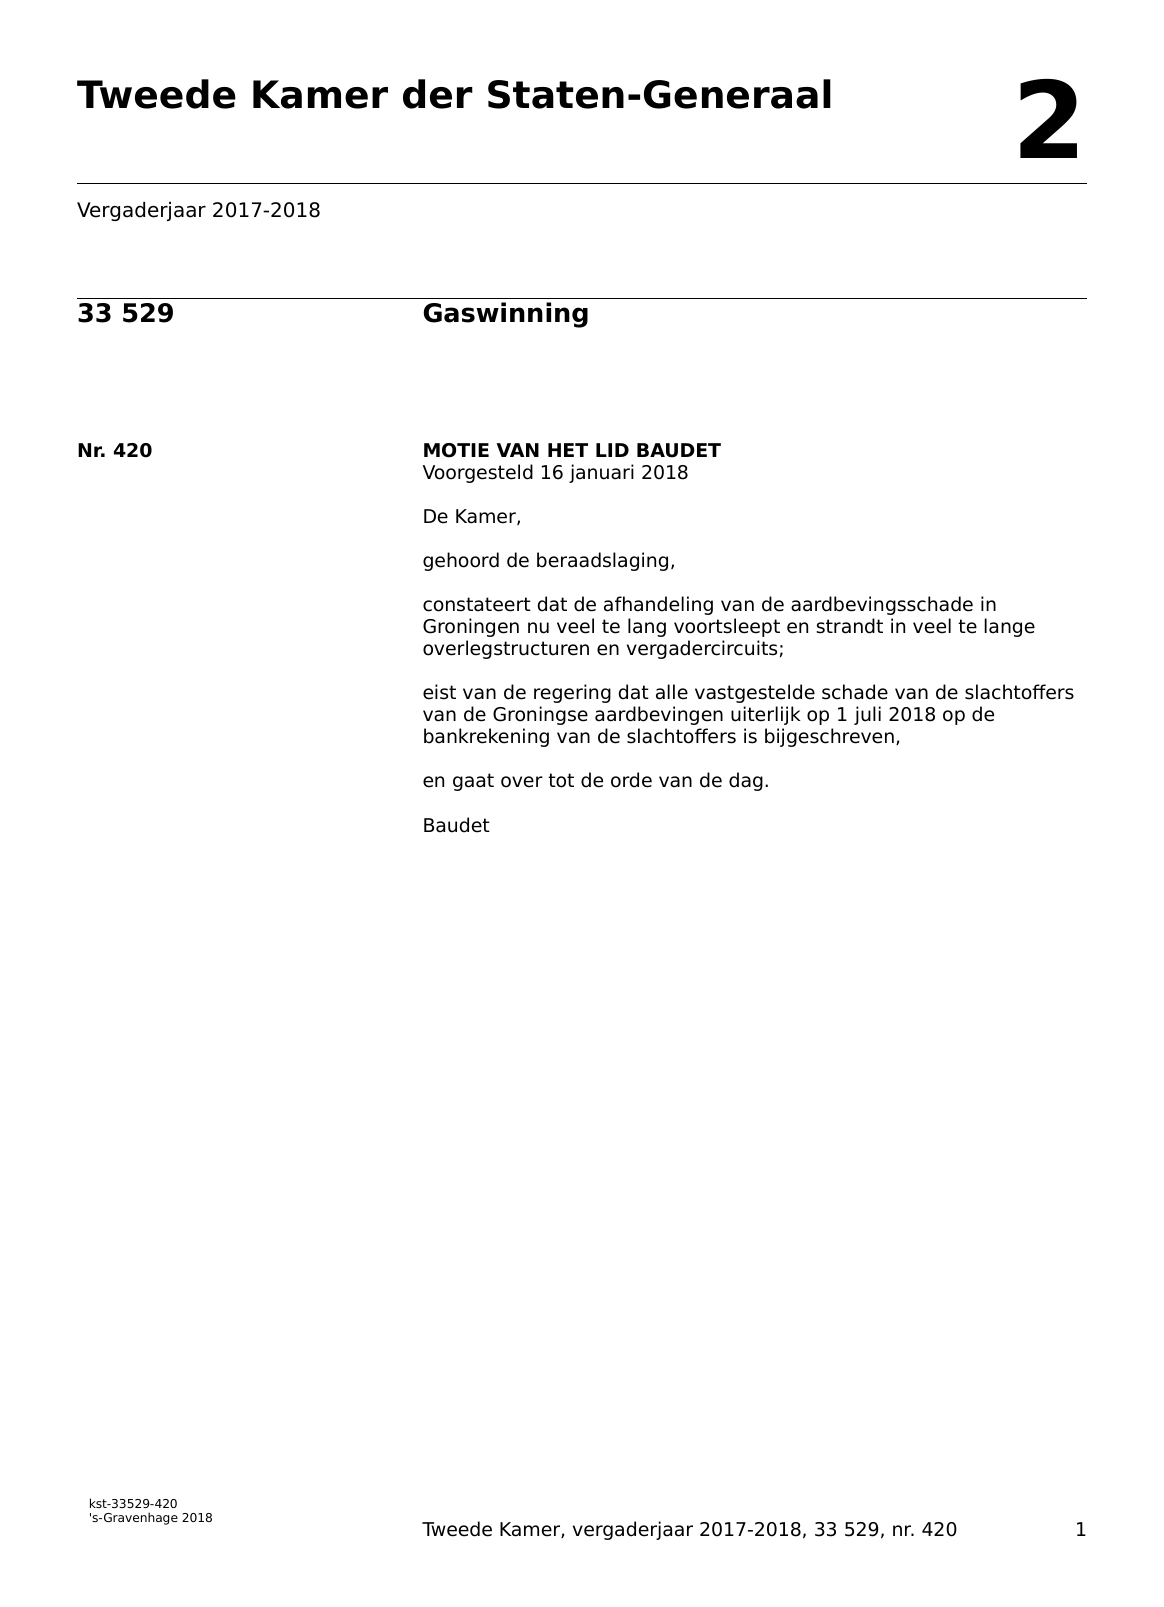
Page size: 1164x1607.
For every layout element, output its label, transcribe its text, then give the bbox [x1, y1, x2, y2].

text en gaat over tot de orde van de dag. [422, 770, 1087, 792]
table_header 2 [886, 59, 1087, 183]
text De Kamer, [422, 506, 1087, 528]
text 's-Gravenhage 2018 [88, 1511, 323, 1525]
subtitle 33 529 Gaswinning [77, 299, 1087, 329]
table_header Tweede Kamer der Staten-Generaal [77, 59, 886, 183]
subtitle Nr. 420 MOTIE VAN HET LID BAUDET [77, 440, 1087, 462]
table_cell Vergaderjaar 2017-2018 [77, 184, 1087, 298]
text Baudet [422, 814, 1087, 837]
text gehoord de beraadslaging, [422, 550, 1087, 572]
text kst-33529-420 [88, 1497, 323, 1511]
text constateert dat de afhandeling van de aardbevingsschade in Groningen nu veel te lang voortsleept en strandt in veel te lange overlegstructuren en vergadercircuits; [422, 594, 1087, 660]
text Voorgesteld 16 januari 2018 [422, 462, 1087, 484]
text eist van de regering dat alle vastgestelde schade van de slachtoffers van de Groningse aardbevingen uiterlijk op 1 juli 2018 op de bankrekening van de slachtoffers is bijgeschreven, [422, 682, 1087, 748]
